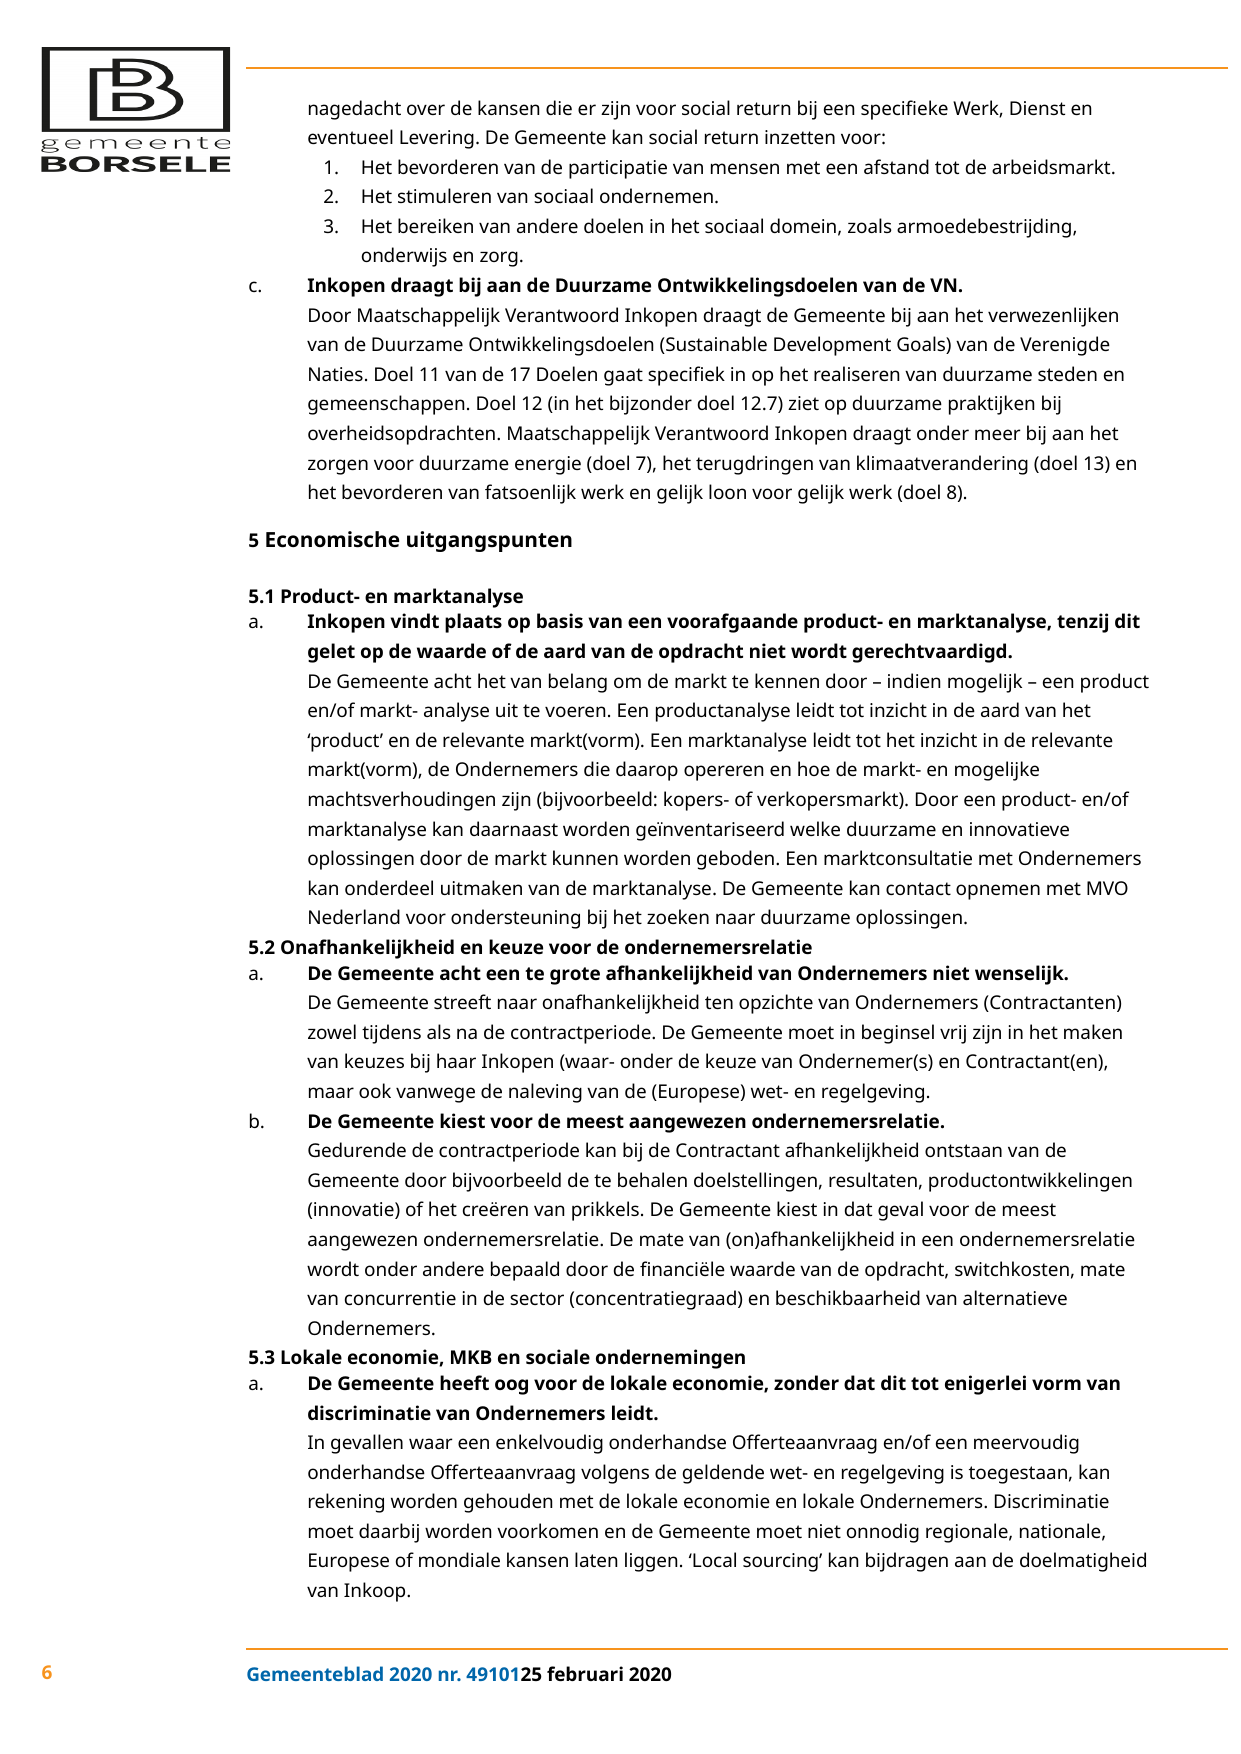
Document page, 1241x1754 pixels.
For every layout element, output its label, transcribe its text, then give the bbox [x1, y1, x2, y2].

list De Gemeente acht een te grote afhankelijkheid van Ondernemers niet wenselijk. [248, 960, 1152, 986]
list Door Maatschappelijk Verantwoord Inkopen draagt de Gemeente bij aan het verwezenlijken van de Duurzame Ontwikkelingsdoelen (Sustainable Development Goals) van de Verenigde Naties. Doel 11 van de 17 Doelen gaat specifiek in op het realiseren van duurzame steden en gemeenschappen. Doel 12 (in het bijzonder doel 12.7) ziet op duurzame praktijken bij overheidsopdrachten. Maatschappelijk Verantwoord Inkopen draagt onder meer bij aan het zorgen voor duurzame energie (doel 7), het terugdringen van klimaatverandering (doel 13) en het bevorderen van fatsoenlijk werk en gelijk loon voor gelijk werk (doel 8). [248, 302, 1152, 505]
list Gedurende de contractperiode kan bij de Contractant afhankelijkheid ontstaan van de Gemeente door bijvoorbeeld de te behalen doelstellingen, resultaten, productontwikkelingen (innovatie) of het creëren van prikkels. De Gemeente kiest in dat geval voor de meest aangewezen ondernemersrelatie. De mate van (on)afhankelijkheid in een ondernemersrelatie wordt onder andere bepaald door de financiële waarde van de opdracht, switchkosten, mate van concurrentie in de sector (concentratiegraad) en beschikbaarheid van alternatieve Ondernemers. [248, 1137, 1152, 1341]
list nagedacht over de kansen die er zijn voor social return bij een specifieke Werk, Dienst en eventueel Levering. De Gemeente kan social return inzetten voor: [248, 95, 1152, 150]
list De Gemeente acht het van belang om de markt te kennen door – indien mogelijk – een product en/of markt- analyse uit te voeren. Een productanalyse leidt tot inzicht in de aard van het ‘product’ en de relevante markt(vorm). Een marktanalyse leidt tot het inzicht in de relevante markt(vorm), de Ondernemers die daarop opereren en hoe de markt- en mogelijke machtsverhoudingen zijn (bijvoorbeeld: kopers- of verkopersmarkt). Door een product- en/of marktanalyse kan daarnaast worden geïnventariseerd welke duurzame en innovatieve oplossingen door de markt kunnen worden geboden. Een marktconsultatie met Ondernemers kan onderdeel uitmaken van de marktanalyse. De Gemeente kan contact opnemen met MVO Nederland voor ondersteuning bij het zoeken naar duurzame oplossingen. [248, 668, 1152, 930]
list Inkopen vindt plaats op basis van een voorafgaande product- en marktanalyse, tenzij dit gelet op de waarde of de aard van de opdracht niet wordt gerechtvaardigd. [248, 609, 1152, 664]
list Inkopen draagt bij aan de Duurzame Ontwikkelingsdoelen van de VN. [248, 272, 1152, 298]
list In gevallen waar een enkelvoudig onderhandse Offerteaanvraag en/of een meervoudig onderhandse Offerteaanvraag volgens de geldende wet- en regelgeving is toegestaan, kan rekening worden gehouden met de lokale economie en lokale Ondernemers. Discriminatie moet daarbij worden voorkomen en de Gemeente moet niet onnodig regionale, nationale, Europese of mondiale kansen laten liggen. ‘Local sourcing’ kan bijdragen aan de doelmatigheid van Inkoop. [248, 1429, 1152, 1603]
list Het bevorderen van de participatie van mensen met een afstand tot de arbeidsmarkt. [323, 154, 1152, 180]
picture [41, 47, 231, 172]
list De Gemeente heeft oog voor de lokale economie, zonder dat dit tot enigerlei vorm van discriminatie van Ondernemers leidt. [248, 1370, 1152, 1426]
list Het bereiken van andere doelen in het sociaal domein, zoals armoedebestrijding, onderwijs en zorg. [323, 213, 1152, 268]
text 5.2 Onafhankelijkheid en keuze voor de ondernemersrelatie [248, 934, 1152, 960]
list De Gemeente streeft naar onafhankelijkheid ten opzichte van Ondernemers (Contractanten) zowel tijdens als na de contractperiode. De Gemeente moet in beginsel vrij zijn in het maken van keuzes bij haar Inkopen (waar- onder de keuze van Ondernemer(s) en Contractant(en), maar ook vanwege de naleving van de (Europese) wet- en regelgeving. [248, 989, 1152, 1104]
list De Gemeente kiest voor de meest aangewezen ondernemersrelatie. [248, 1108, 1152, 1133]
text 5.1 Product- en marktanalyse [248, 583, 1152, 609]
text 5 Economische uitgangspunten [248, 525, 1152, 553]
text 5.3 Lokale economie, MKB en sociale ondernemingen [248, 1344, 1152, 1370]
list Het stimuleren van sociaal ondernemen. [323, 183, 1152, 209]
